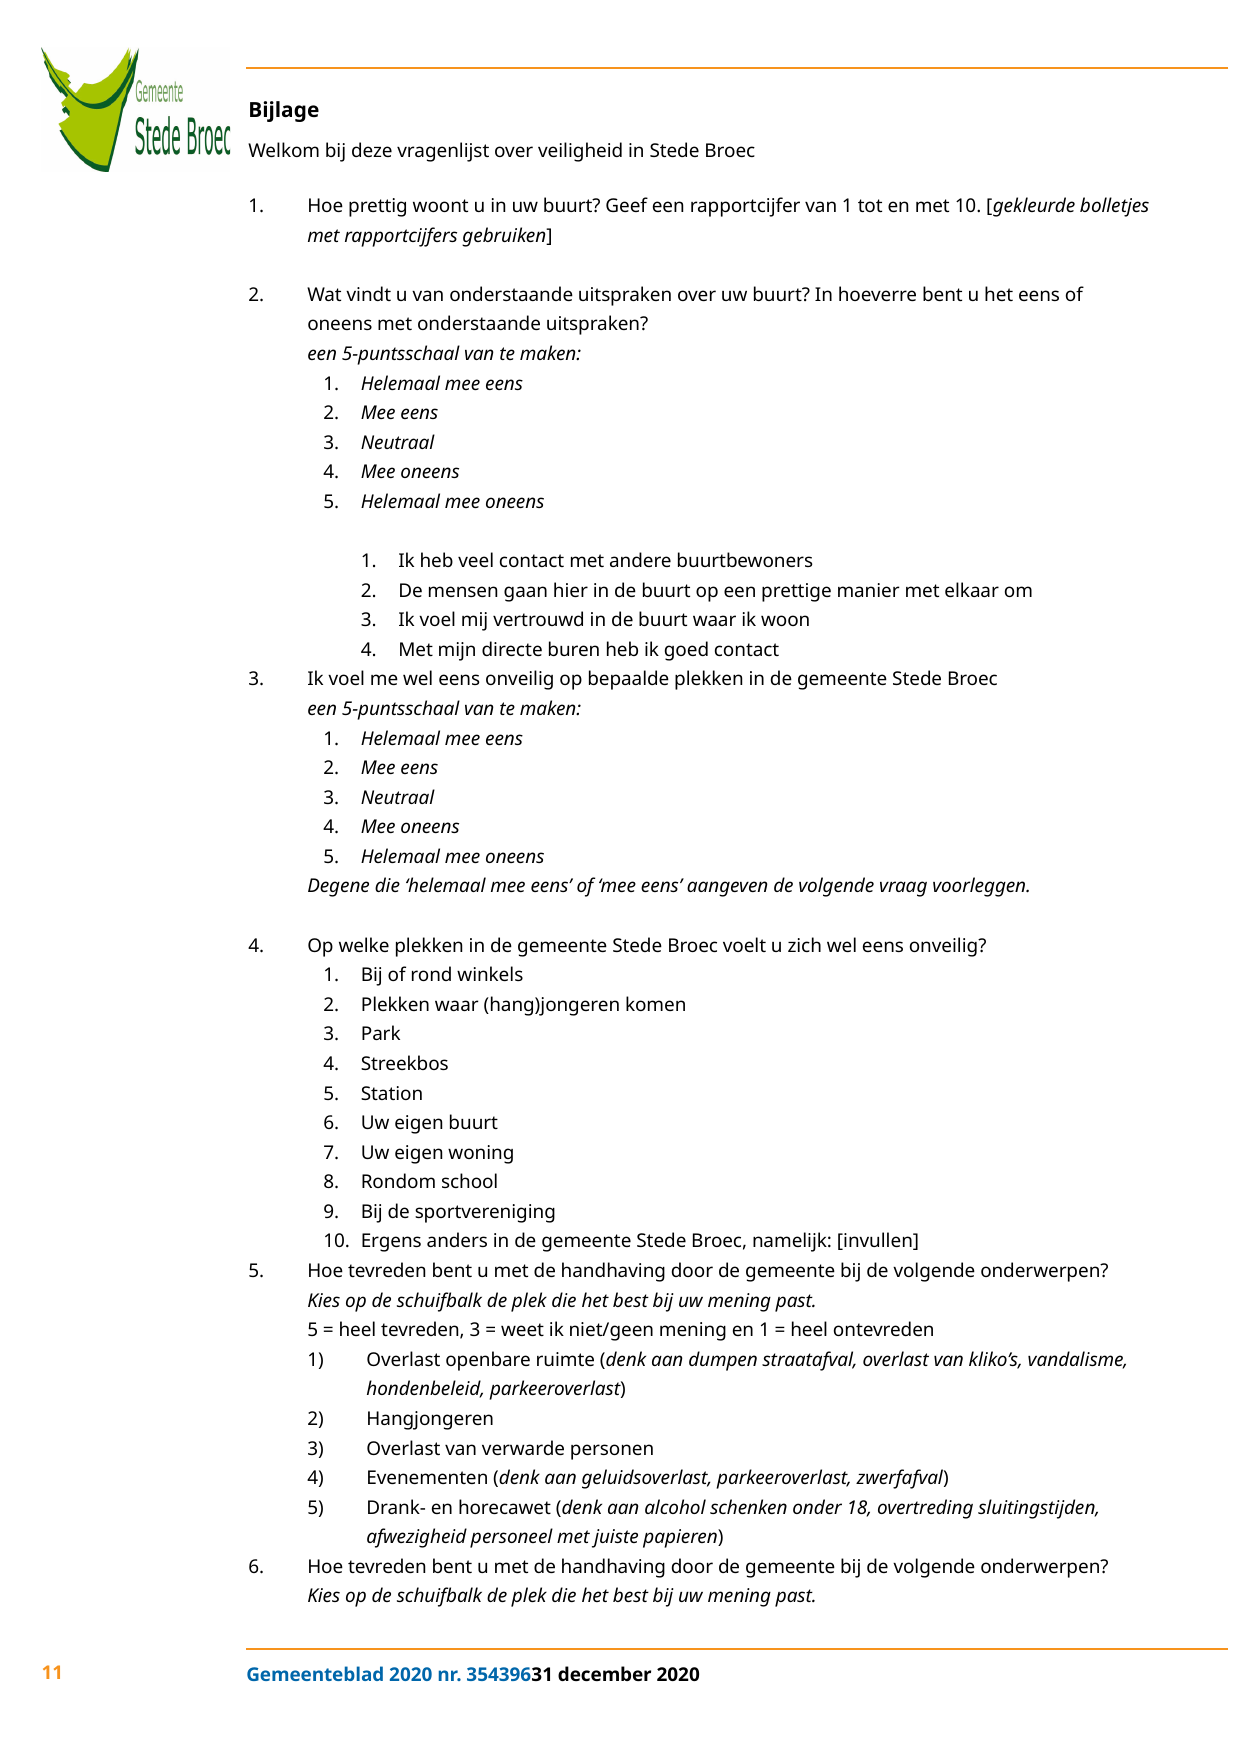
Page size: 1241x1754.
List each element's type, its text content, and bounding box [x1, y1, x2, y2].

list Ik voel me wel eens onveilig op bepaalde plekken in de gemeente Stede Broec [248, 666, 1152, 691]
list Neutraal [323, 429, 1152, 454]
list Mee eens [323, 399, 1152, 425]
list Op welke plekken in de gemeente Stede Broec voelt u zich wel eens onveilig? [248, 932, 1152, 957]
picture [41, 47, 231, 172]
list Uw eigen woning [323, 1139, 1152, 1164]
list Hoe tevreden bent u met de handhaving door de gemeente bij de volgende onderwerpen? [248, 1257, 1152, 1283]
list een 5-puntsschaal van te maken: [248, 340, 1152, 366]
list Kies op de schuifbalk de plek die het best bij uw mening past. [248, 1583, 1152, 1608]
list Overlast van verwarde personen [307, 1435, 1152, 1460]
list Ik heb veel contact met andere buurtbewoners [361, 547, 1152, 573]
list een 5-puntsschaal van te maken: [248, 695, 1152, 721]
list Mee eens [323, 754, 1152, 780]
list Hoe prettig woont u in uw buurt? Geef een rapportcijfer van 1 tot en met 10. [gekleurde bolletjes met rapportcijfers gebruiken] [248, 192, 1152, 247]
list Bij de sportvereniging [323, 1198, 1152, 1224]
list Park [323, 1021, 1152, 1046]
list Plekken waar (hang)jongeren komen [323, 991, 1152, 1017]
text Bijlage [248, 95, 1152, 123]
list Evenementen (denk aan geluidsoverlast, parkeeroverlast, zwerfafval) [307, 1464, 1152, 1490]
list Wat vindt u van onderstaande uitspraken over uw buurt? In hoeverre bent u het eens of oneens met onderstaande uitspraken? [248, 281, 1152, 336]
list Degene die ‘helemaal mee eens’ of ‘mee eens’ aangeven de volgende vraag voorleggen. [248, 873, 1152, 898]
list Kies op de schuifbalk de plek die het best bij uw mening past. [248, 1287, 1152, 1312]
list 5 = heel tevreden, 3 = weet ik niet/geen mening en 1 = heel ontevreden [248, 1316, 1152, 1342]
list Helemaal mee oneens [323, 488, 1152, 514]
list De mensen gaan hier in de buurt op een prettige manier met elkaar om [361, 577, 1152, 602]
list Drank- en horecawet (denk aan alcohol schenken onder 18, overtreding sluitingstijden, afwezigheid personeel met juiste papieren) [307, 1494, 1152, 1549]
list Rondom school [323, 1168, 1152, 1194]
list Station [323, 1080, 1152, 1105]
list Mee oneens [323, 813, 1152, 839]
list Mee oneens [323, 458, 1152, 484]
list Overlast openbare ruimte (denk aan dumpen straatafval, overlast van kliko’s, vandalisme, hondenbeleid, parkeeroverlast) [307, 1346, 1152, 1401]
list Streekbos [323, 1050, 1152, 1076]
list Neutraal [323, 784, 1152, 809]
list Ik voel mij vertrouwd in de buurt waar ik woon [361, 606, 1152, 632]
list Helemaal mee oneens [323, 843, 1152, 869]
list Helemaal mee eens [323, 725, 1152, 750]
list Hoe tevreden bent u met de handhaving door de gemeente bij de volgende onderwerpen? [248, 1553, 1152, 1579]
list Hangjongeren [307, 1405, 1152, 1431]
list Met mijn directe buren heb ik goed contact [361, 636, 1152, 662]
list Ergens anders in de gemeente Stede Broec, namelijk: [invullen] [323, 1228, 1152, 1253]
list Helemaal mee eens [323, 370, 1152, 395]
text Welkom bij deze vragenlijst over veiligheid in Stede Broec [248, 137, 1152, 163]
list Bij of rond winkels [323, 961, 1152, 987]
list Uw eigen buurt [323, 1109, 1152, 1135]
